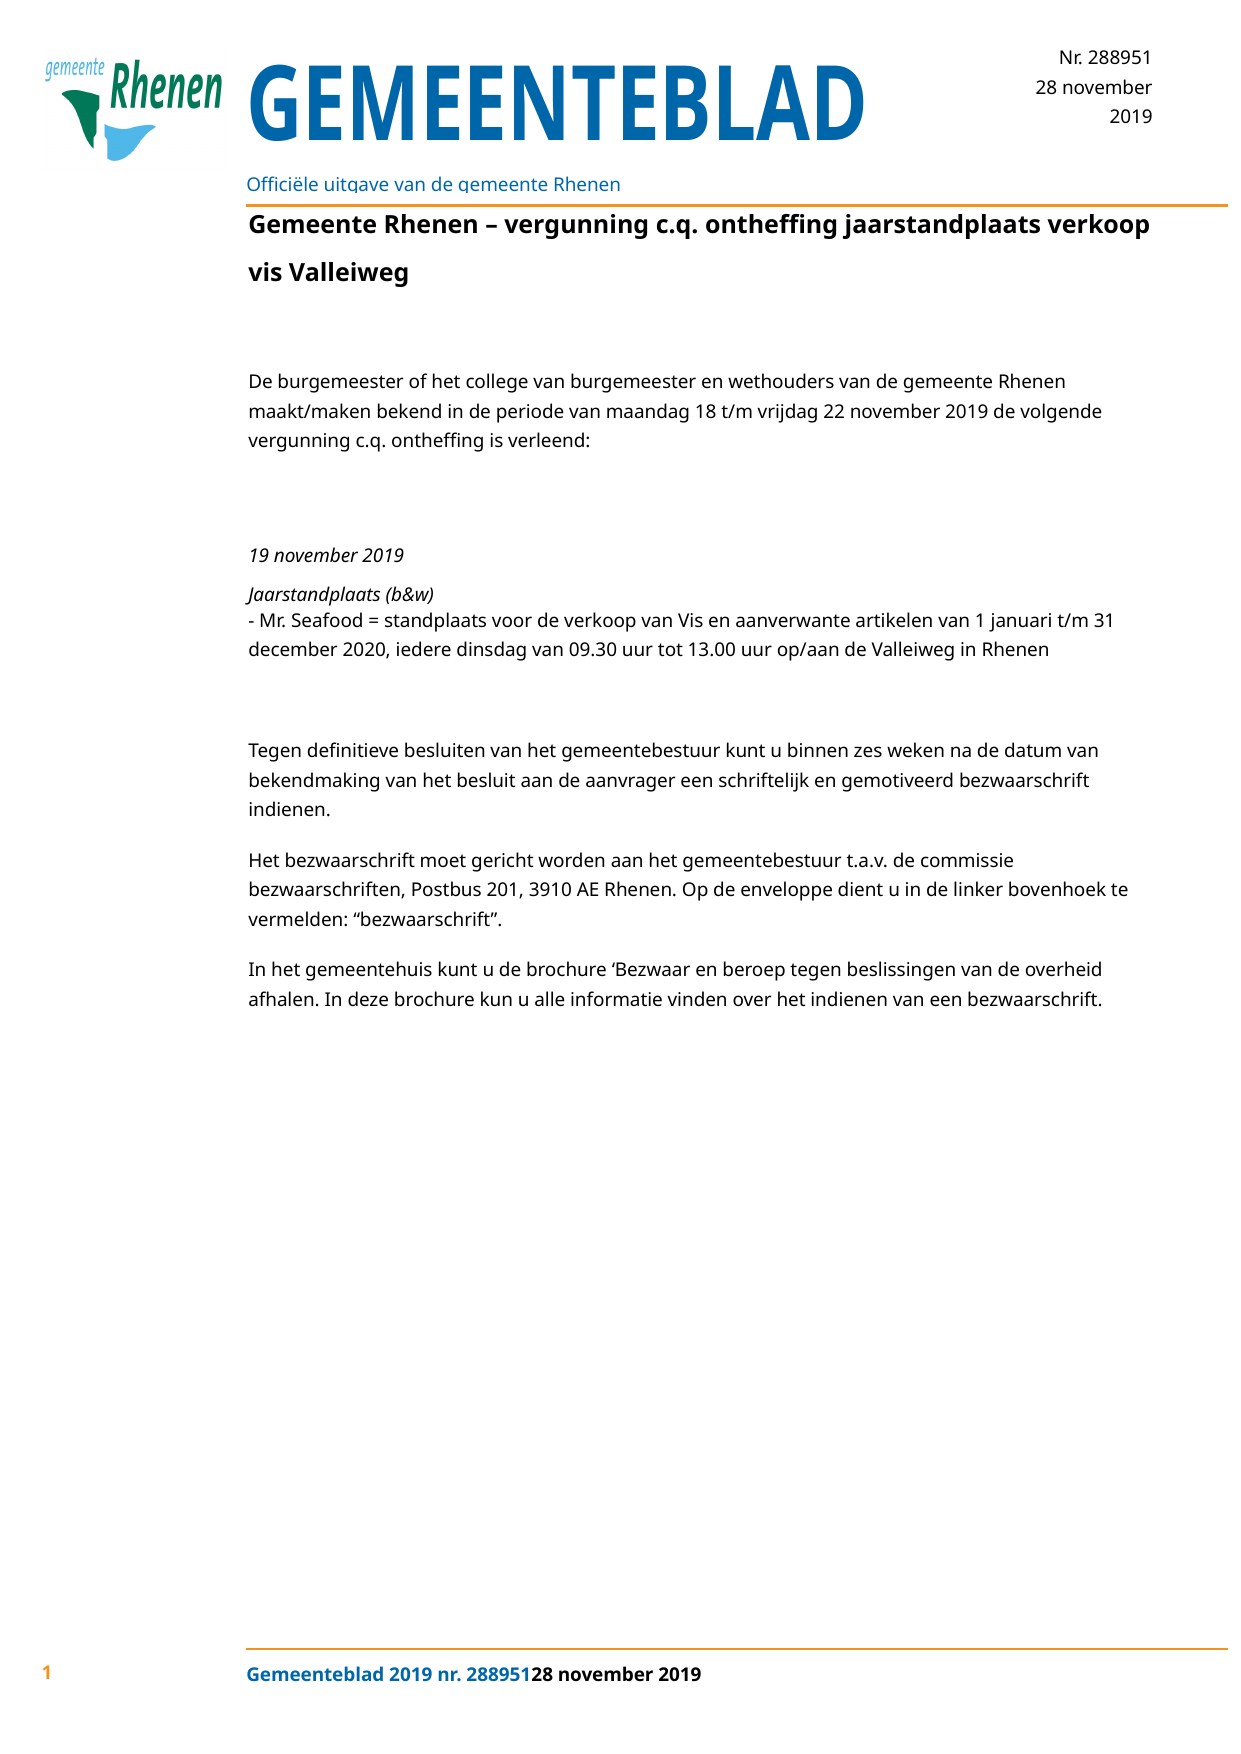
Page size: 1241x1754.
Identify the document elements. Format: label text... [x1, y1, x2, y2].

text Jaarstandplaats (b&w) [248, 581, 1152, 607]
text Het bezwaarschrift moet gericht worden aan het gemeentebestuur t.a.v. de commissie bezwaarschriften, Postbus 201, 3910 AE Rhenen. Op de enveloppe dient u in de linker bovenhoek te vermelden: “bezwaarschrift”. [248, 847, 1152, 932]
text In het gemeentehuis kunt u de brochure ‘Bezwaar en beroep tegen beslissingen van de overheid afhalen. In deze brochure kun u alle informatie vinden over het indienen van een bezwaarschrift. [248, 956, 1152, 1012]
text De burgemeester of het college van burgemeester en wethouders van de gemeente Rhenen maakt/maken bekend in de periode van maandag 18 t/m vrijdag 22 november 2019 de volgende vergunning c.q. ontheffing is verleend: [248, 368, 1152, 453]
text 19 november 2019 [248, 542, 1152, 568]
picture [41, 47, 231, 172]
text Gemeente Rhenen – vergunning c.q. ontheffing jaarstandplaats verkoop vis Valleiweg [248, 207, 1152, 288]
text - Mr. Seafood = standplaats voor de verkoop van Vis en aanverwante artikelen van 1 januari t/m 31 december 2020, iedere dinsdag van 09.30 uur tot 13.00 uur op/aan de Valleiweg in Rhenen [248, 607, 1152, 662]
text Tegen definitieve besluiten van het gemeentebestuur kunt u binnen zes weken na de datum van bekendmaking van het besluit aan de aanvrager een schriftelijk en gemotiveerd bezwaarschrift indienen. [248, 737, 1152, 822]
